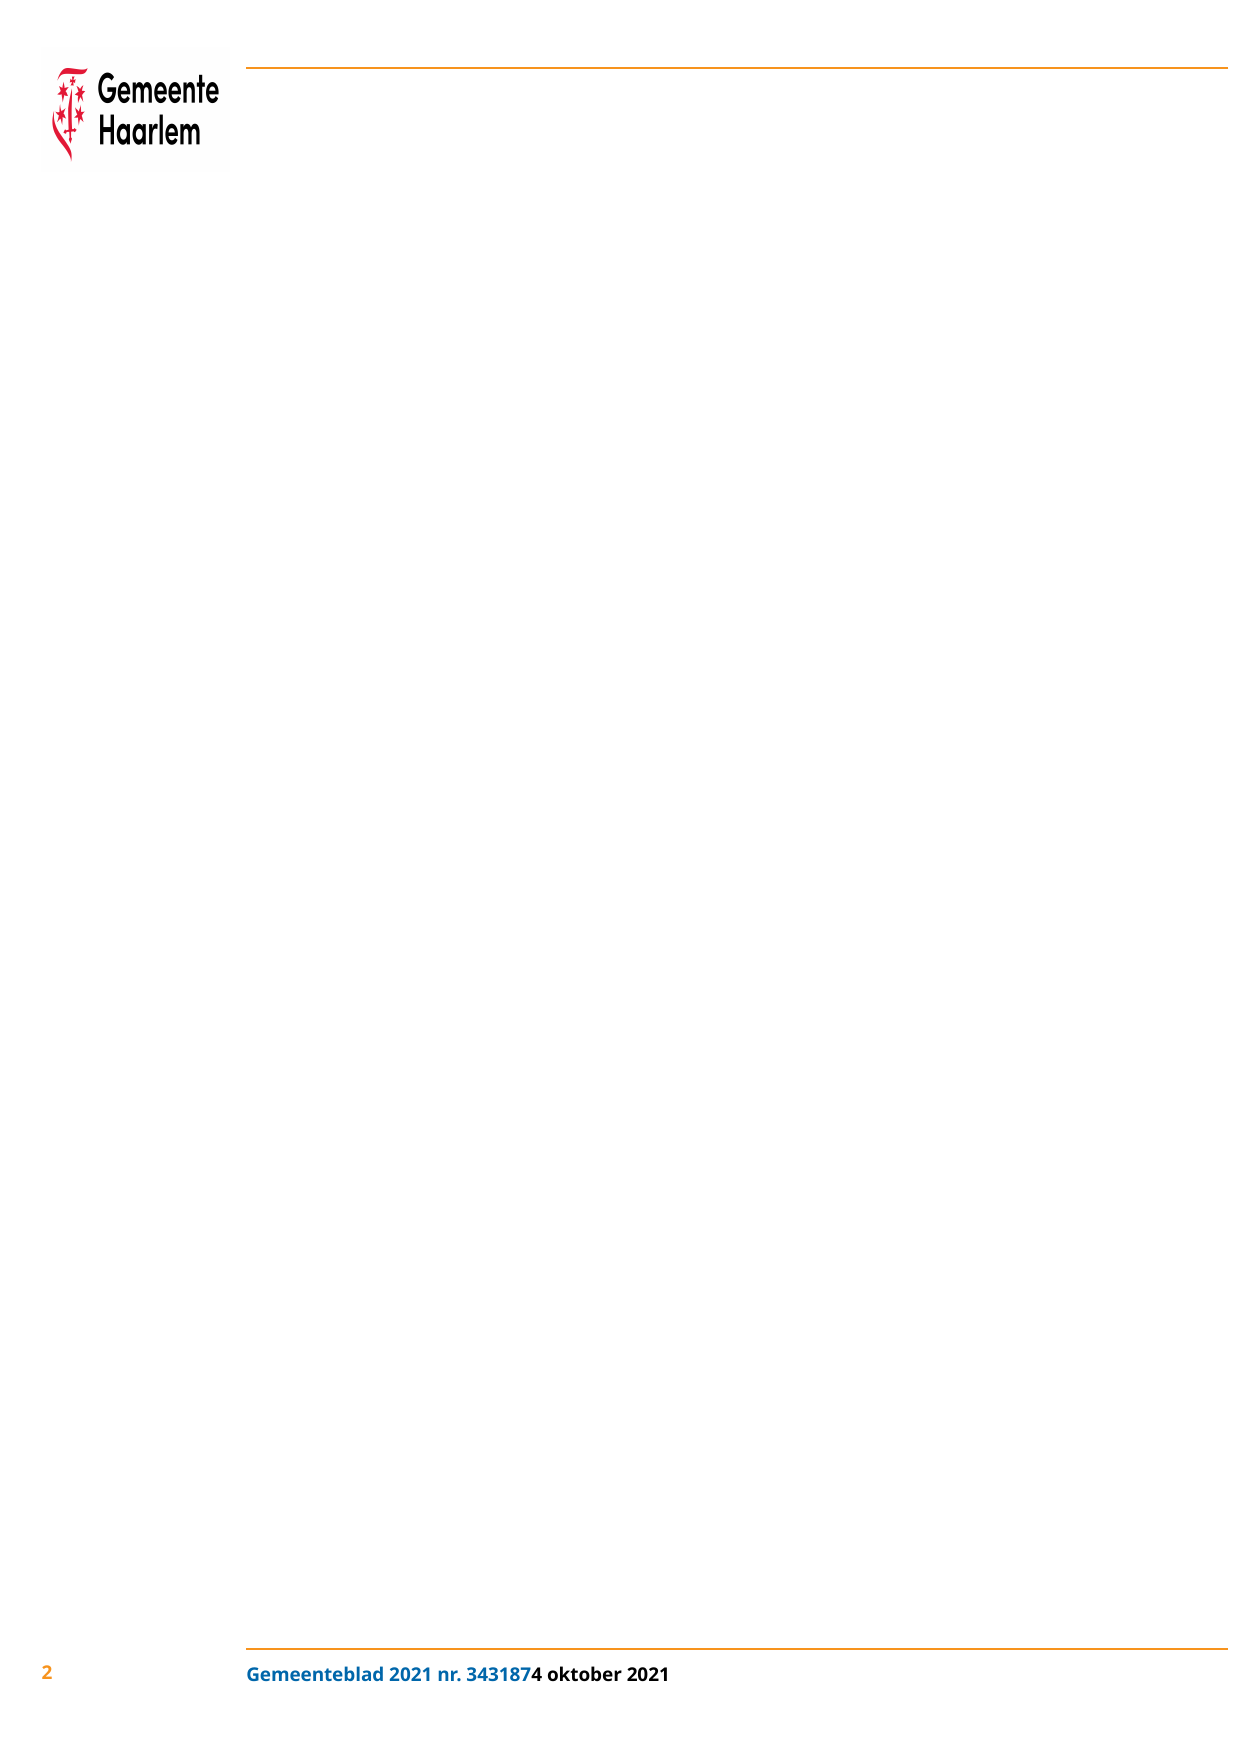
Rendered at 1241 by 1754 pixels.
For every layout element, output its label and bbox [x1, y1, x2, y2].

picture [41, 47, 231, 172]
